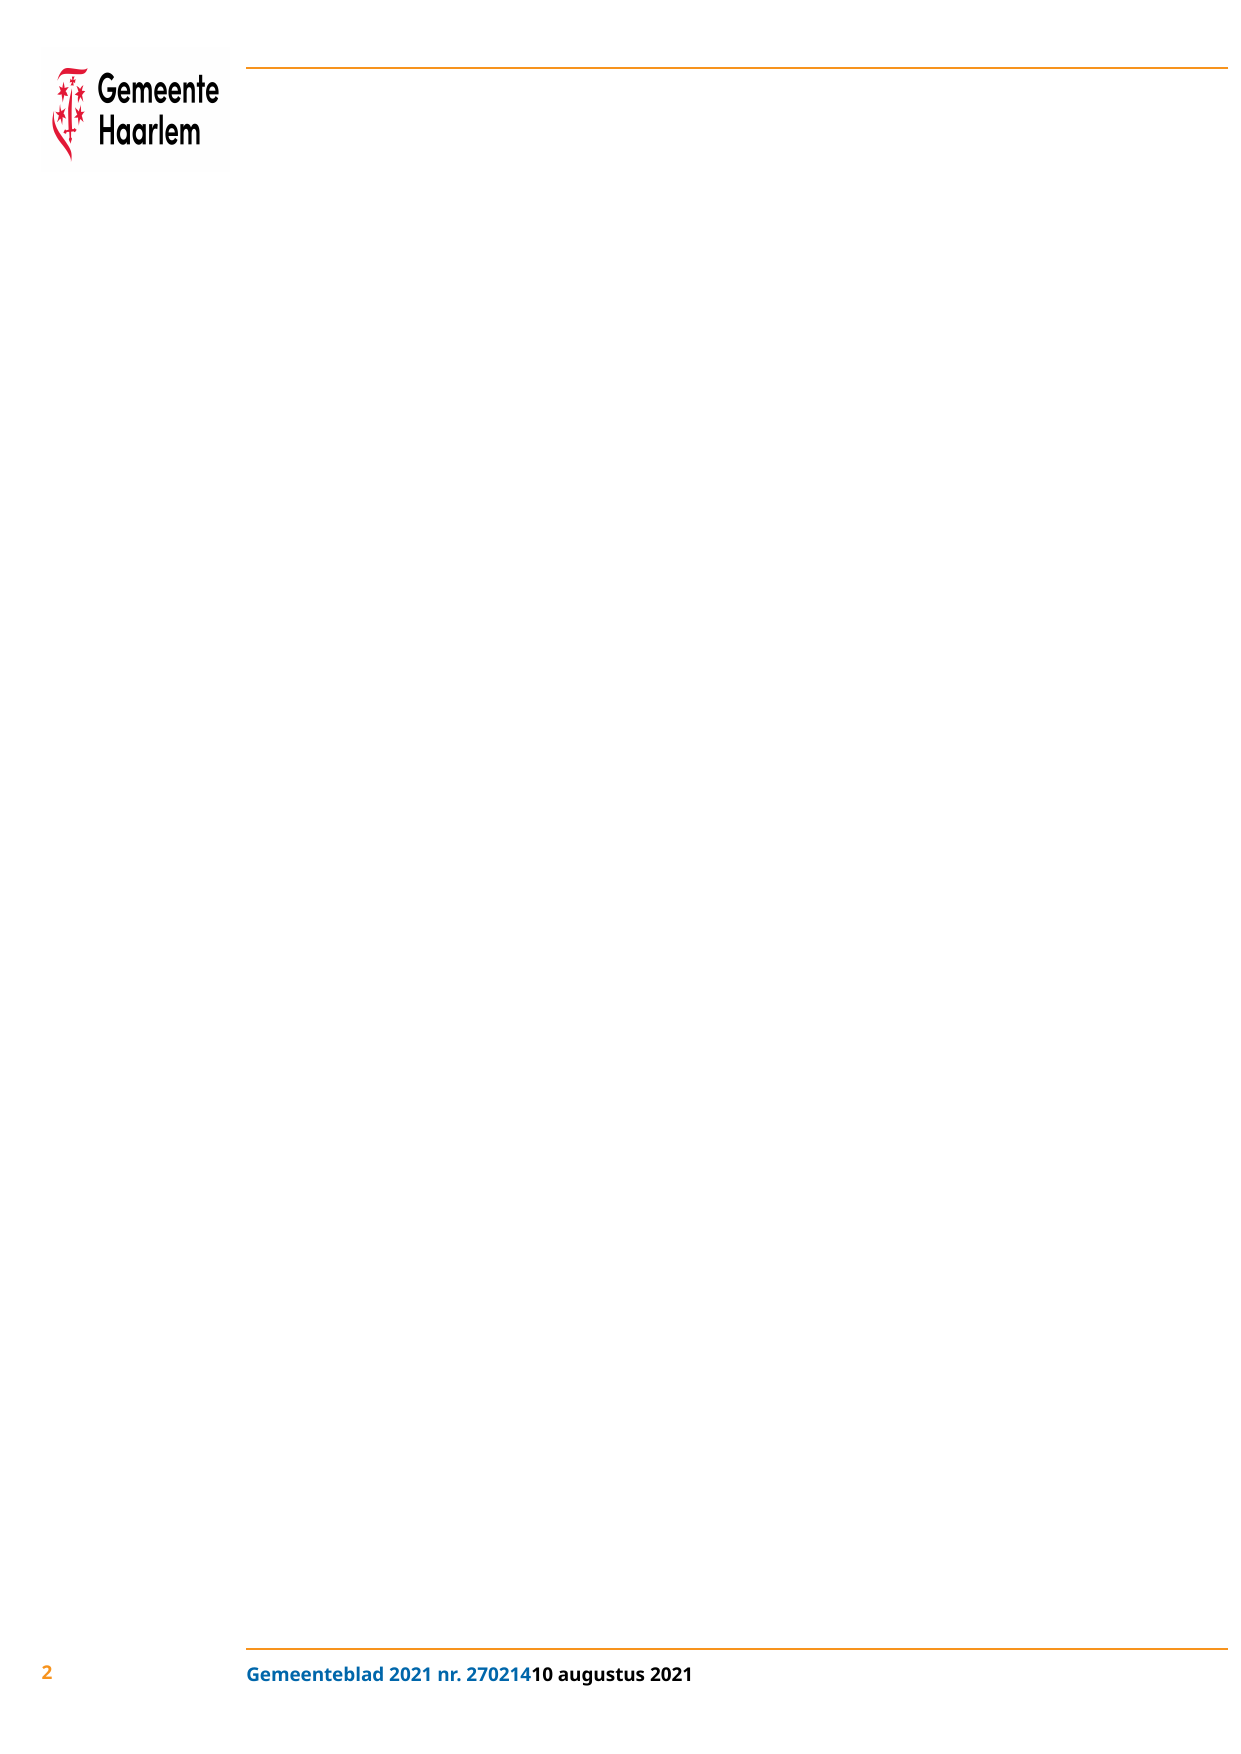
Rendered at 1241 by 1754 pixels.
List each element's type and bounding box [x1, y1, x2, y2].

picture [41, 47, 231, 172]
